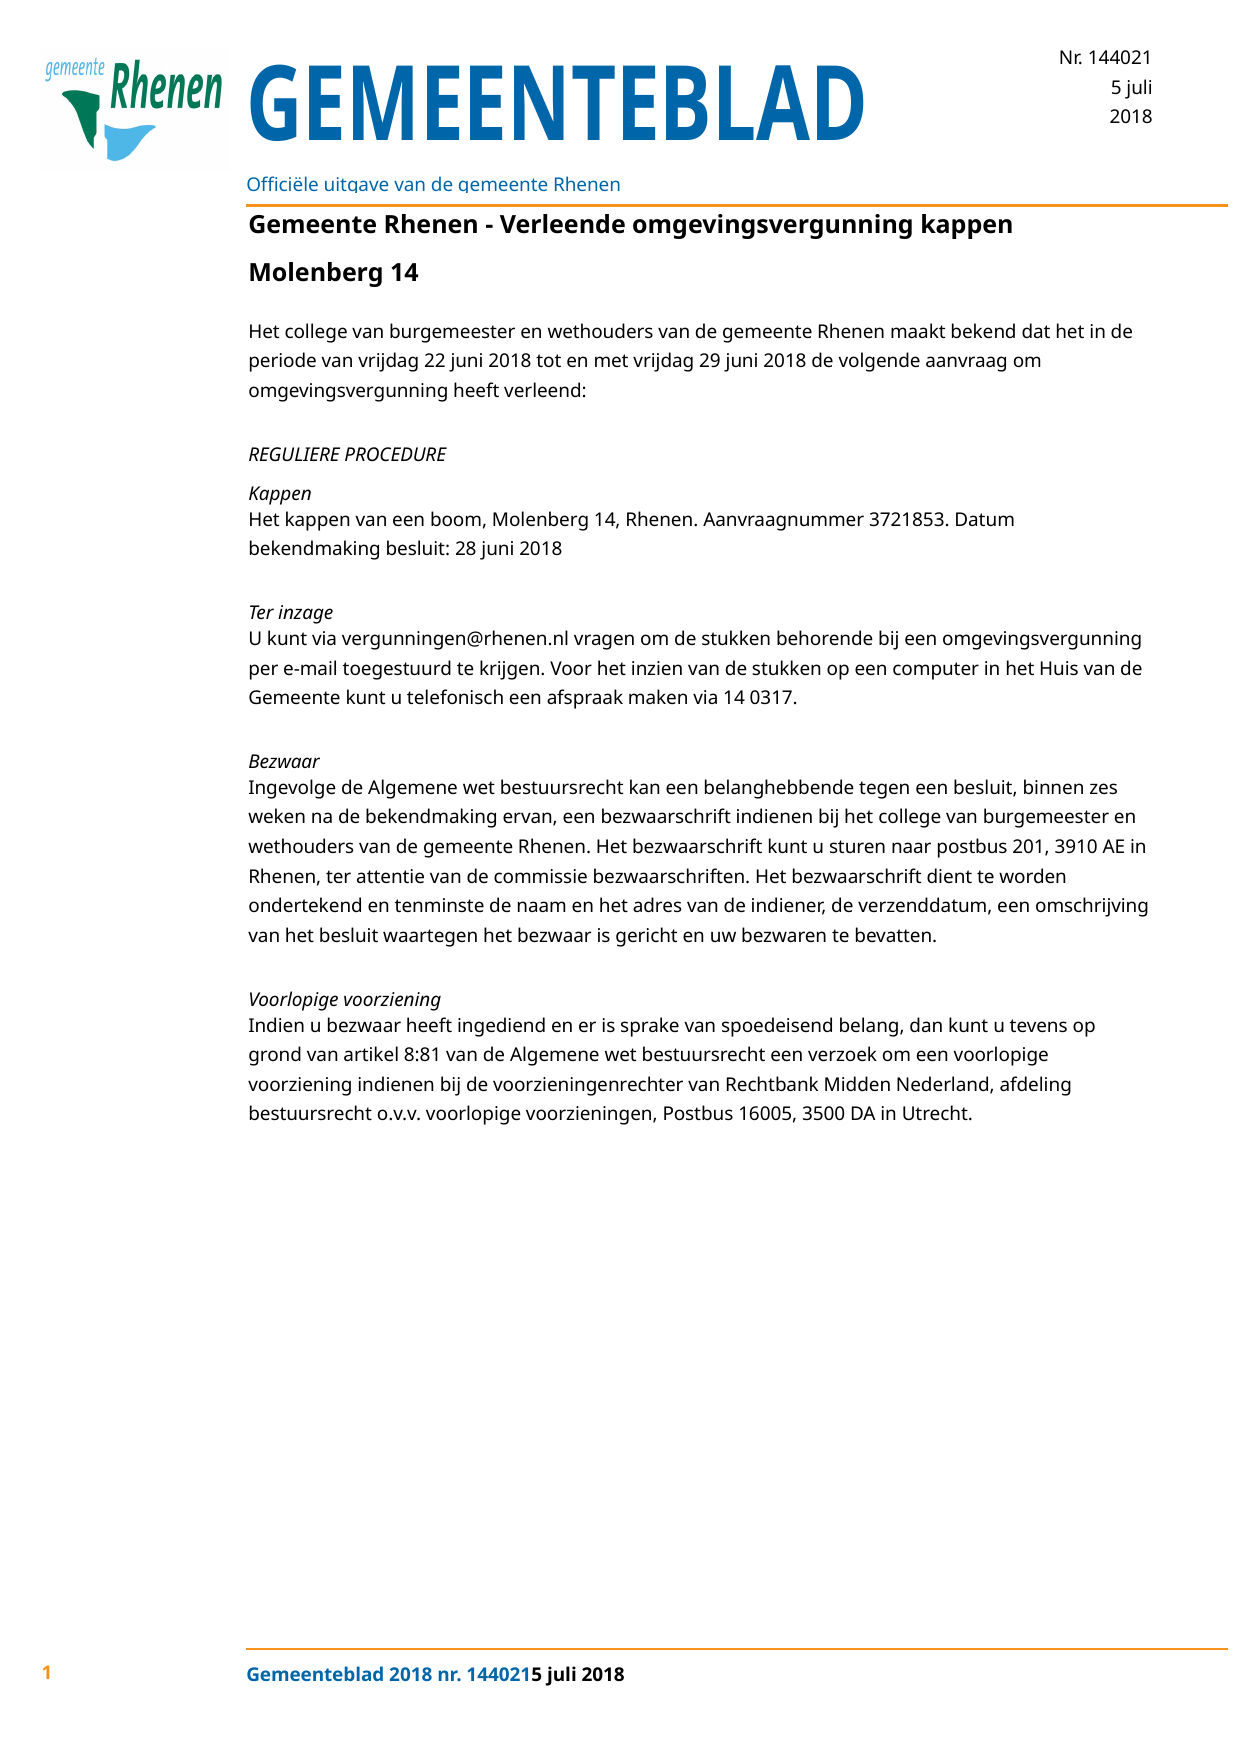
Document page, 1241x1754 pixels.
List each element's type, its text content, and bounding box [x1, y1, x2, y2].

text Ingevolge de Algemene wet bestuursrecht kan een belanghebbende tegen een besluit, binnen zes weken na de bekendmaking ervan, een bezwaarschrift indienen bij het college van burgemeester en wethouders van de gemeente Rhenen. Het bezwaarschrift kunt u sturen naar postbus 201, 3910 AE in Rhenen, ter attentie van de commissie bezwaarschriften. Het bezwaarschrift dient te worden ondertekend en tenminste de naam en het adres van de indiener, de verzenddatum, een omschrijving van het besluit waartegen het bezwaar is gericht en uw bezwaren te bevatten. [248, 774, 1152, 948]
text Gemeente Rhenen - Verleende omgevingsvergunning kappen Molenberg 14 [248, 207, 1152, 288]
text Voorlopige voorziening [248, 986, 1152, 1012]
picture [41, 47, 231, 172]
text Bezwaar [248, 748, 1152, 774]
text Het kappen van een boom, Molenberg 14, Rhenen. Aanvraagnummer 3721853. Datum bekendmaking besluit: 28 juni 2018 [248, 506, 1152, 561]
text Indien u bezwaar heeft ingediend en er is sprake van spoedeisend belang, dan kunt u tevens op grond van artikel 8:81 van de Algemene wet bestuursrecht een verzoek om een voorlopige voorziening indienen bij de voorzieningenrechter van Rechtbank Midden Nederland, afdeling bestuursrecht o.v.v. voorlopige voorzieningen, Postbus 16005, 3500 DA in Utrecht. [248, 1012, 1152, 1126]
text Het college van burgemeester en wethouders van de gemeente Rhenen maakt bekend dat het in de periode van vrijdag 22 juni 2018 tot en met vrijdag 29 juni 2018 de volgende aanvraag om omgevingsvergunning heeft verleend: [248, 318, 1152, 403]
text Ter inzage [248, 599, 1152, 625]
text U kunt via vergunningen@rhenen.nl vragen om de stukken behorende bij een omgevingsvergunning per e-mail toegestuurd te krijgen. Voor het inzien van de stukken op een computer in het Huis van de Gemeente kunt u telefonisch een afspraak maken via 14 0317. [248, 625, 1152, 710]
text REGULIERE PROCEDURE [248, 441, 1152, 467]
text Kappen [248, 480, 1152, 506]
